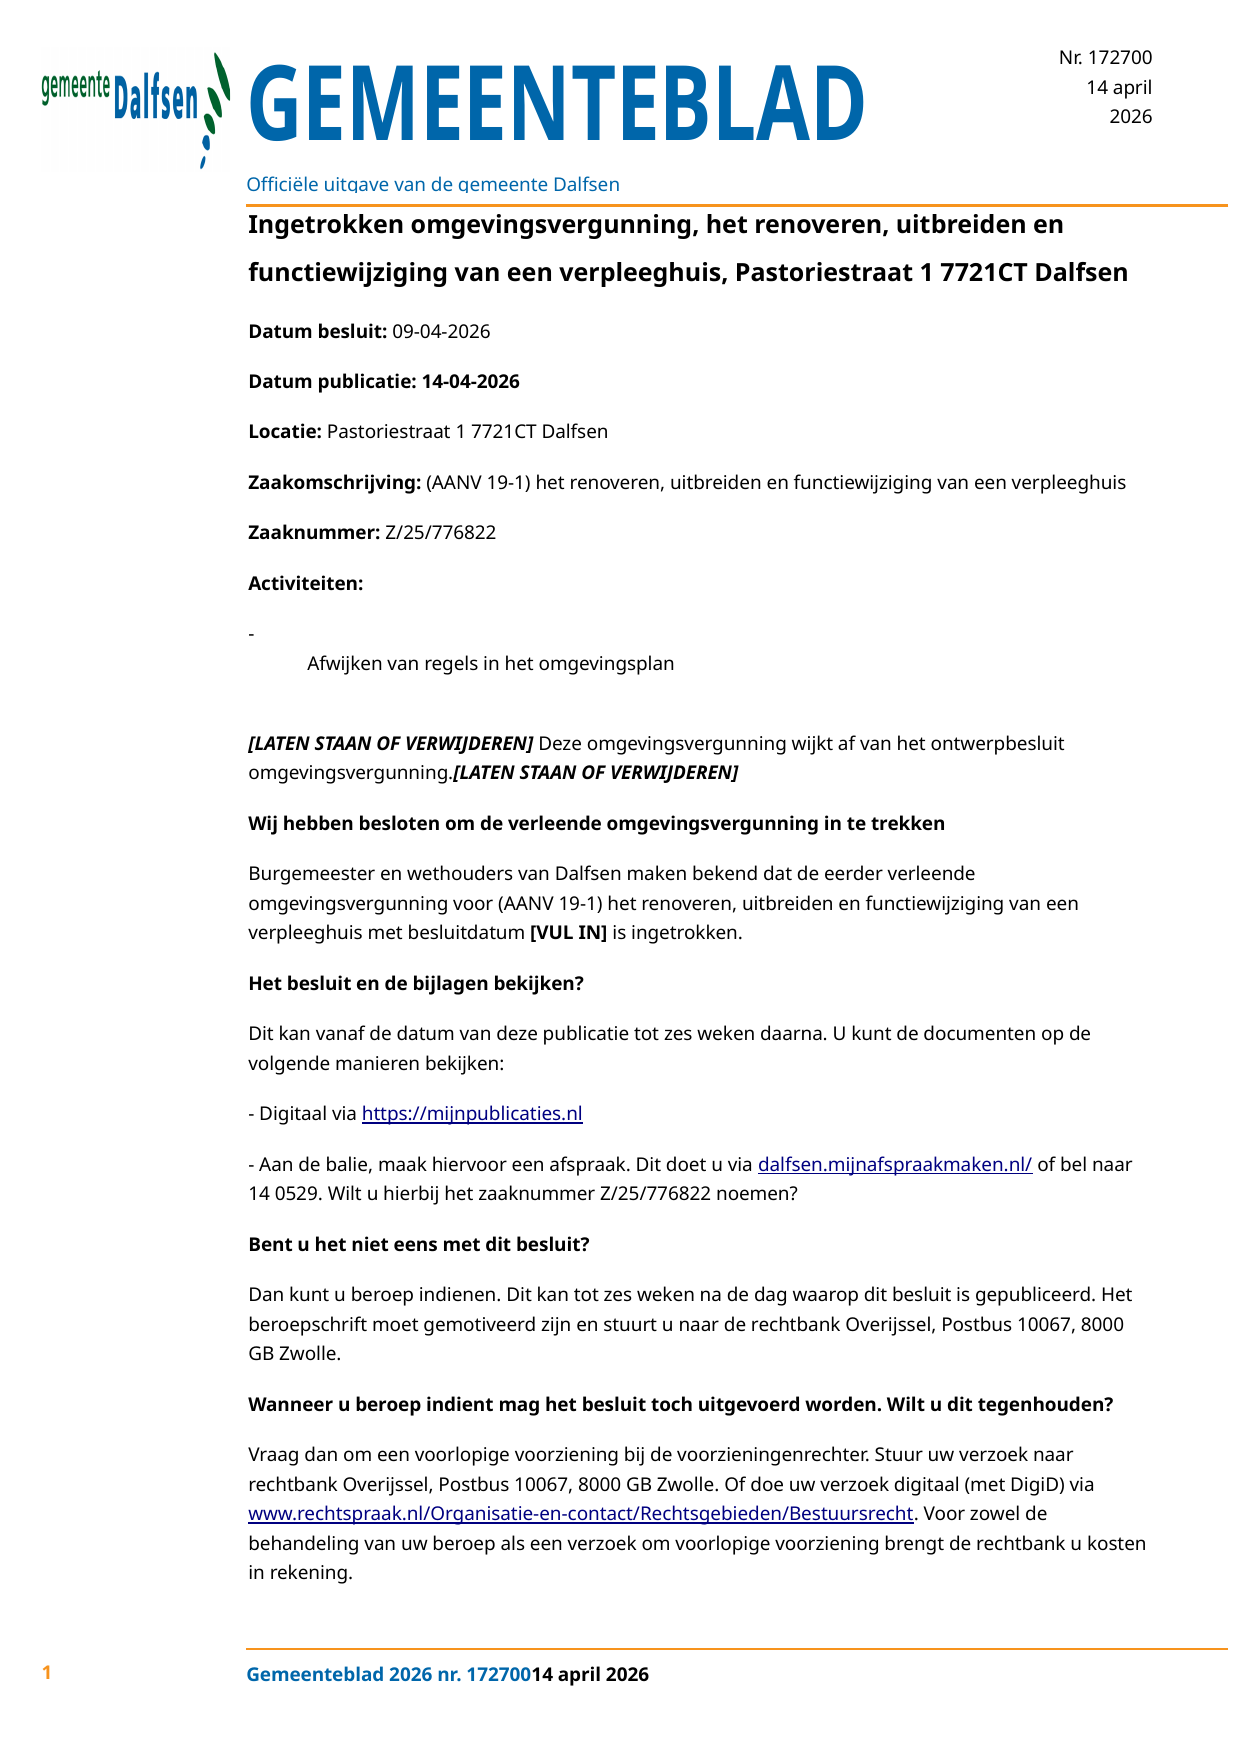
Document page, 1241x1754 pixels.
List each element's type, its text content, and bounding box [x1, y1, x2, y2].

text Het besluit en de bijlagen bekijken? [248, 970, 1152, 996]
text Datum besluit: 09-04-2026 [248, 318, 1152, 344]
text Dit kan vanaf de datum van deze publicatie tot zes weken daarna. U kunt de documenten op de volgende manieren bekijken: [248, 1020, 1152, 1076]
text Ingetrokken omgevingsvergunning, het renoveren, uitbreiden en functiewijziging van een verpleeghuis, Pastoriestraat 1 7721CT Dalfsen [248, 207, 1152, 288]
text Bent u het niet eens met dit besluit? [248, 1231, 1152, 1257]
text Vraag dan om een voorlopige voorziening bij de voorzieningenrechter. Stuur uw verzoek naar rechtbank Overijssel, Postbus 10067, 8000 GB Zwolle. Of doe uw verzoek digitaal (met DigiD) via www.rechtspraak.nl/Organisatie-en-contact/Rechtsgebieden/Bestuursrecht. Voor zowel de behandeling van uw beroep als een verzoek om voorlopige voorziening brengt de rechtbank u kosten in rekening. [248, 1441, 1152, 1585]
text Locatie: Pastoriestraat 1 7721CT Dalfsen [248, 419, 1152, 444]
text Zaakomschrijving: (AANV 19-1) het renoveren, uitbreiden en functiewijziging van een verpleeghuis [248, 469, 1152, 495]
list Afwijken van regels in het omgevingsplan [248, 650, 1152, 676]
text - Digitaal via https://mijnpublicaties.nl [248, 1100, 1152, 1126]
text Dan kunt u beroep indienen. Dit kan tot zes weken na de dag waarop dit besluit is gepubliceerd. Het beroepschrift moet gemotiveerd zijn en stuurt u naar de rechtbank Overijssel, Postbus 10067, 8000 GB Zwolle. [248, 1281, 1152, 1366]
text Zaaknummer: Z/25/776822 [248, 519, 1152, 545]
text Burgemeester en wethouders van Dalfsen maken bekend dat de eerder verleende omgevingsvergunning voor (AANV 19-1) het renoveren, uitbreiden en functiewijziging van een verpleeghuis met besluitdatum [VUL IN] is ingetrokken. [248, 860, 1152, 945]
picture [41, 47, 231, 172]
text Activiteiten: [248, 570, 1152, 596]
text Wij hebben besloten om de verleende omgevingsvergunning in te trekken [248, 810, 1152, 836]
text Datum publicatie: 14-04-2026 [248, 368, 1152, 394]
text [LATEN STAAN OF VERWIJDEREN] Deze omgevingsvergunning wijkt af van het ontwerpbesluit omgevingsvergunning.[LATEN STAAN OF VERWIJDEREN] [248, 730, 1152, 785]
text Wanneer u beroep indient mag het besluit toch uitgevoerd worden. Wilt u dit tegenhouden? [248, 1391, 1152, 1417]
text - Aan de balie, maak hiervoor een afspraak. Dit doet u via dalfsen.mijnafspraakmaken.nl/ of bel naar 14 0529. Wilt u hierbij het zaaknummer Z/25/776822 noemen? [248, 1151, 1152, 1206]
